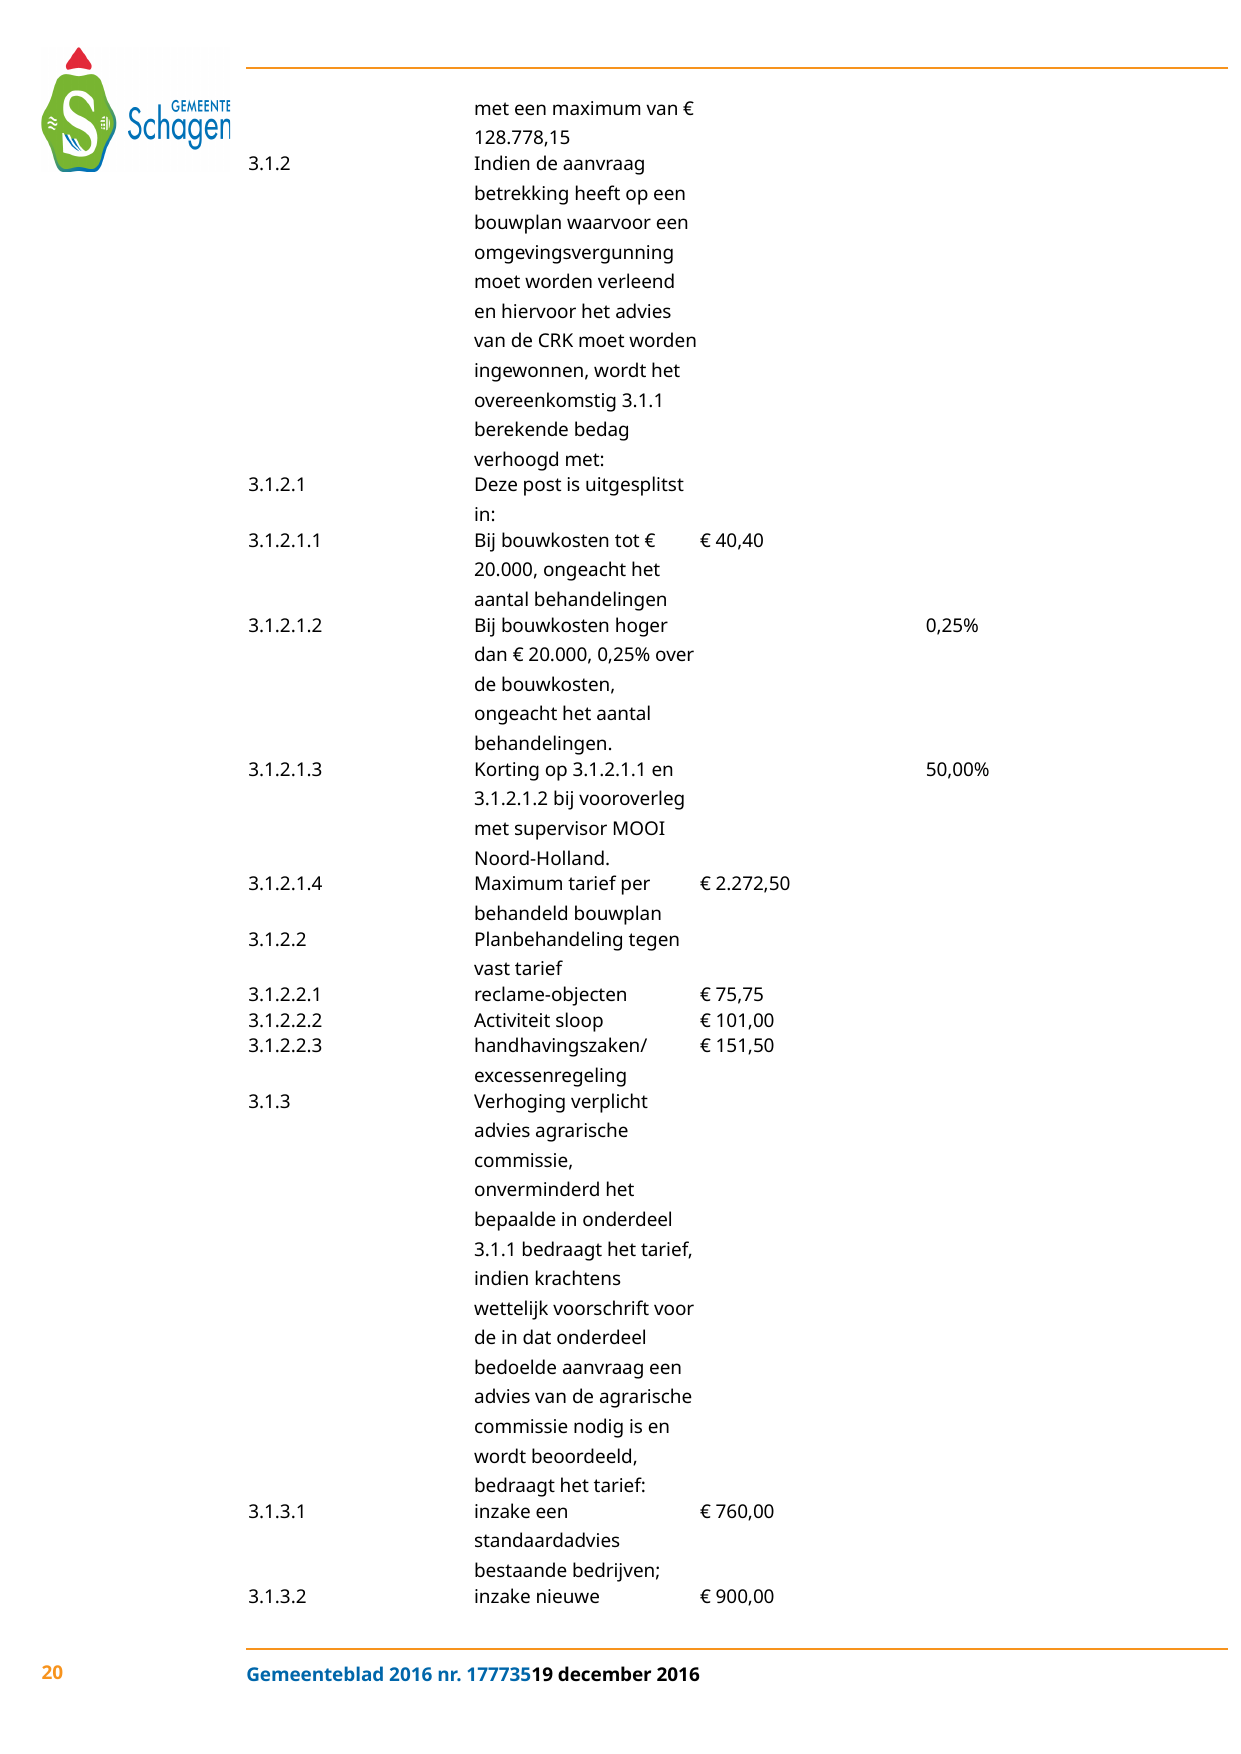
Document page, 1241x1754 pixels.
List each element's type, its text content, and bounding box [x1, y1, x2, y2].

table_cell [926, 95, 1152, 150]
table_cell 3.1.2.1.2 [248, 612, 474, 756]
picture [41, 47, 231, 172]
table_cell € 151,50 [700, 1033, 926, 1088]
table_cell 3.1.3 [248, 1088, 474, 1498]
table_cell 3.1.2 [248, 150, 474, 472]
table_cell € 900,00 [700, 1583, 926, 1609]
table_cell Verhoging verplicht advies agrarische commissie, onverminderd het bepaalde in onderdeel 3.1.1 bedraagt het tarief, indien krachtens wettelijk voorschrift voor de in dat onderdeel bedoelde aanvraag een advies van de agrarische commissie nodig is en wordt beoordeeld, bedraagt het tarief: [474, 1088, 700, 1498]
table_cell € 101,00 [700, 1007, 926, 1032]
table_cell [700, 95, 926, 150]
table_cell [700, 926, 926, 981]
table_cell [926, 870, 1152, 926]
table_cell € 2.272,50 [700, 870, 926, 926]
table_cell Indien de aanvraag betrekking heeft op een bouwplan waarvoor een omgevingsvergunning moet worden verleend en hiervoor het advies van de CRK moet worden ingewonnen, wordt het overeenkomstig 3.1.1 berekende bedag verhoogd met: [474, 150, 700, 472]
table_cell reclame-objecten [474, 981, 700, 1007]
table_cell [926, 1088, 1152, 1498]
table_cell [926, 981, 1152, 1007]
table_cell [926, 1007, 1152, 1032]
table_cell [926, 472, 1152, 527]
table_cell [700, 472, 926, 527]
table_cell [700, 1088, 926, 1498]
table_cell € 75,75 [700, 981, 926, 1007]
table_cell 3.1.2.1.1 [248, 527, 474, 612]
table_cell 3.1.2.1.4 [248, 870, 474, 926]
table_cell € 760,00 [700, 1498, 926, 1583]
table_cell Bij bouwkosten hoger dan € 20.000, 0,25% over de bouwkosten, ongeacht het aantal behandelingen. [474, 612, 700, 756]
table_cell 3.1.2.1 [248, 472, 474, 527]
table_cell 3.1.3.1 [248, 1498, 474, 1583]
table_cell [700, 612, 926, 756]
table_cell 3.1.2.2.3 [248, 1033, 474, 1088]
table_cell inzake nieuwe [474, 1583, 700, 1609]
table_cell 0,25% [926, 612, 1152, 756]
table_cell [926, 527, 1152, 612]
table_cell 3.1.2.2.2 [248, 1007, 474, 1032]
table_cell [248, 95, 474, 150]
table_cell met een maximum van € 128.778,15 [474, 95, 700, 150]
table_cell 3.1.3.2 [248, 1583, 474, 1609]
table_cell [926, 1583, 1152, 1609]
table_cell [926, 1033, 1152, 1088]
table_cell Planbehandeling tegen vast tarief [474, 926, 700, 981]
table_cell 50,00% [926, 756, 1152, 870]
table_cell [700, 150, 926, 472]
table_cell Deze post is uitgesplitst in: [474, 472, 700, 527]
table_cell handhavingszaken/excessenregeling [474, 1033, 700, 1088]
table_cell [926, 1498, 1152, 1583]
table_cell 3.1.2.2.1 [248, 981, 474, 1007]
table_cell Maximum tarief per behandeld bouwplan [474, 870, 700, 926]
table_cell [700, 756, 926, 870]
table_cell Korting op 3.1.2.1.1 en 3.1.2.1.2 bij vooroverleg met supervisor MOOI Noord-Holland. [474, 756, 700, 870]
table_cell 3.1.2.2 [248, 926, 474, 981]
table_cell Activiteit sloop [474, 1007, 700, 1032]
table_cell 3.1.2.1.3 [248, 756, 474, 870]
table_cell inzake een standaardadvies bestaande bedrijven; [474, 1498, 700, 1583]
table_cell € 40,40 [700, 527, 926, 612]
table_cell [926, 150, 1152, 472]
table_cell [926, 926, 1152, 981]
table_cell Bij bouwkosten tot € 20.000, ongeacht het aantal behandelingen [474, 527, 700, 612]
